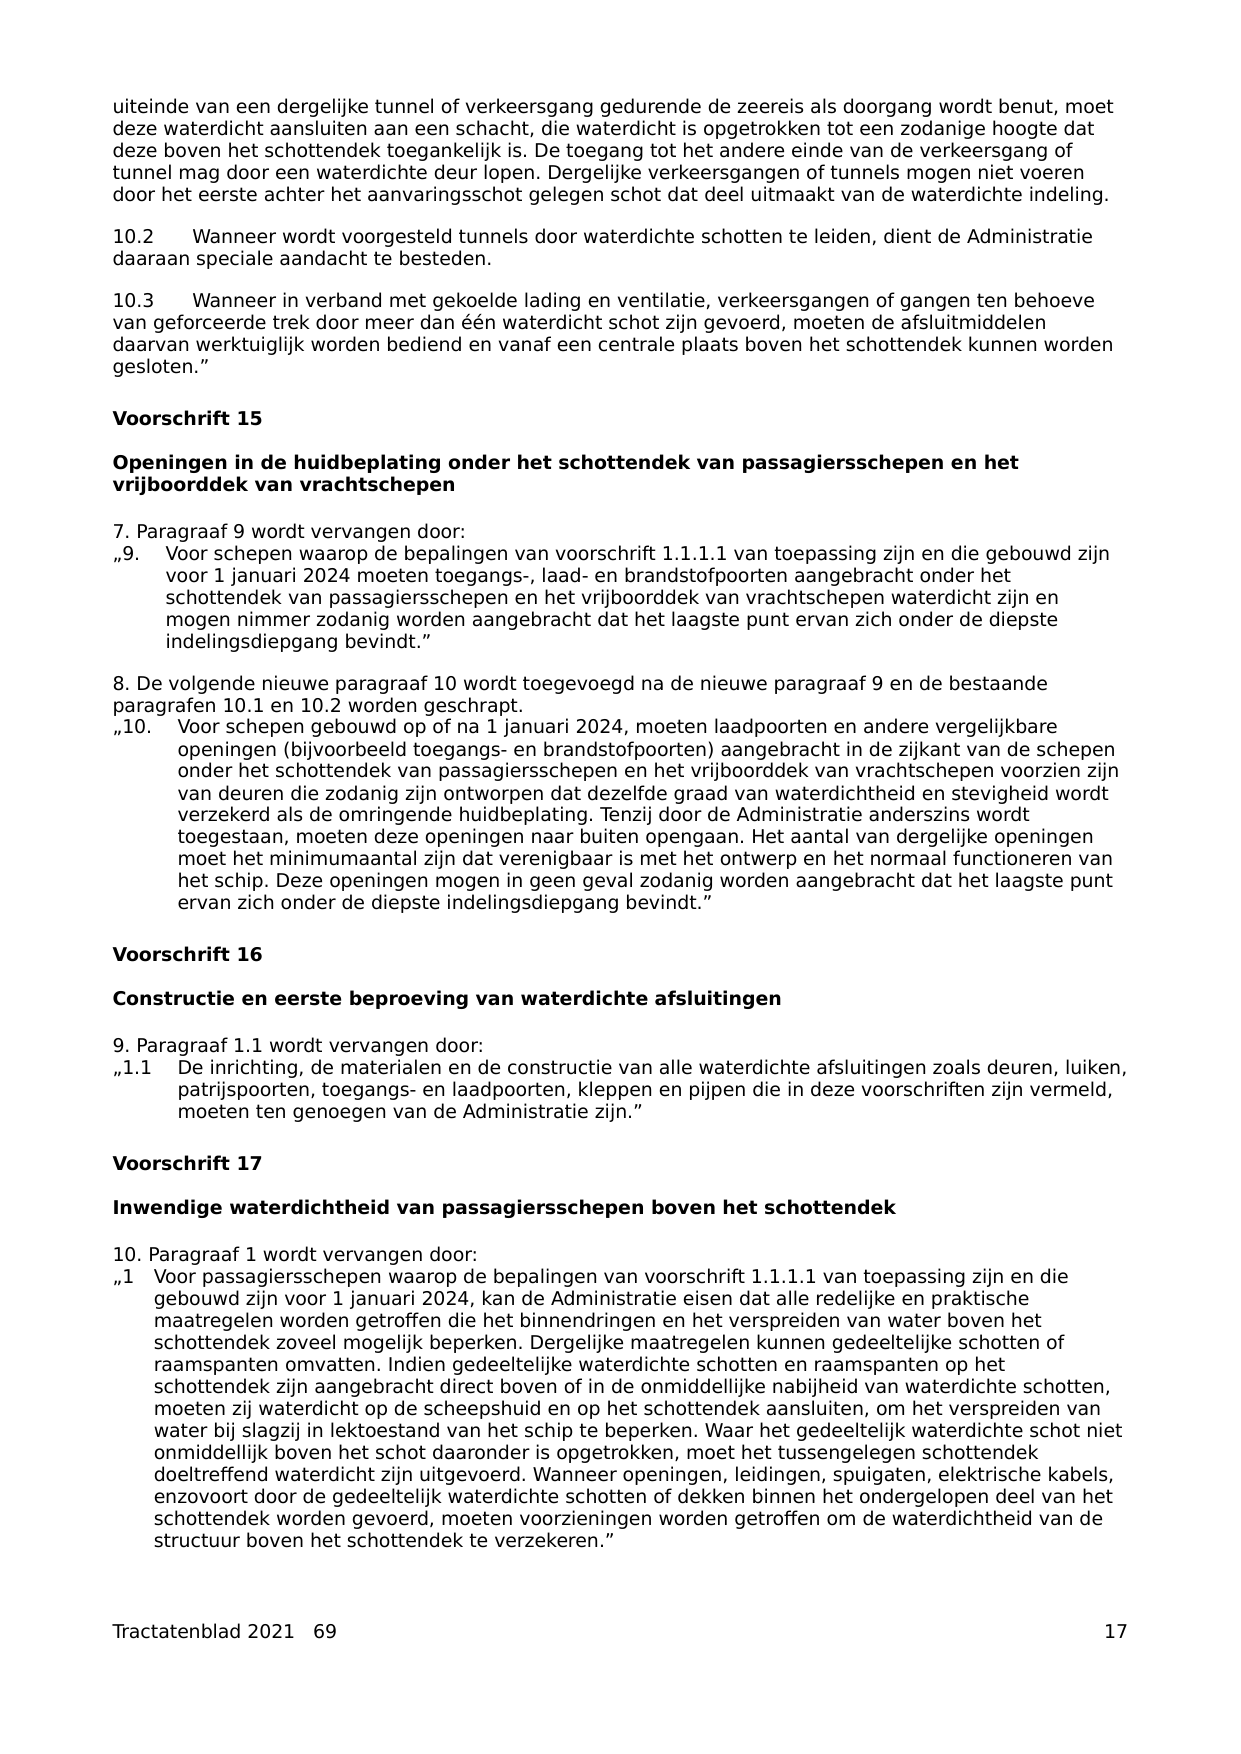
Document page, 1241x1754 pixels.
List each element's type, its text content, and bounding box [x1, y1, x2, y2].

text „1.1 De inrichting, de materialen en de constructie van alle waterdichte afsluitingen zoals deuren, luiken, patrijspoorten, toegangs- en laadpoorten, kleppen en pijpen die in deze voorschriften zijn vermeld, moeten ten genoegen van de Administratie zijn.” [112, 1057, 1128, 1123]
text 7. Paragraaf 9 wordt vervangen door: [112, 521, 1128, 543]
text 10.3 Wanneer in verband met gekoelde lading en ventilatie, verkeersgangen of gangen ten behoeve van geforceerde trek door meer dan één waterdicht schot zijn gevoerd, moeten de afsluitmiddelen daarvan werktuiglijk worden bediend en vanaf een centrale plaats boven het schottendek kunnen worden gesloten.” [112, 290, 1128, 378]
subtitle Voorschrift 17 Inwendige waterdichtheid van passagiersschepen boven het schottendek [112, 1153, 1128, 1219]
subtitle Voorschrift 15 Openingen in de huidbeplating onder het schottendek van passagiersschepen en het vrijboorddek van vrachtschepen [112, 408, 1128, 496]
text uiteinde van een dergelijke tunnel of verkeersgang gedurende de zeereis als doorgang wordt benut, moet deze waterdicht aansluiten aan een schacht, die waterdicht is opgetrokken tot een zodanige hoogte dat deze boven het schottendek toegankelijk is. De toegang tot het andere einde van de verkeersgang of tunnel mag door een waterdichte deur lopen. Dergelijke verkeersgangen of tunnels mogen niet voeren door het eerste achter het aanvaringsschot gelegen schot dat deel uitmaakt van de waterdichte indeling. [112, 96, 1128, 206]
text 8. De volgende nieuwe paragraaf 10 wordt toegevoegd na de nieuwe paragraaf 9 en de bestaande paragrafen 10.1 en 10.2 worden geschrapt. [112, 672, 1128, 716]
subtitle Voorschrift 16 Constructie en eerste beproeving van waterdichte afsluitingen [112, 944, 1128, 1010]
text „10. Voor schepen gebouwd op of na 1 januari 2024, moeten laadpoorten en andere vergelijkbare openingen (bijvoorbeeld toegangs- en brandstofpoorten) aangebracht in de zijkant van de schepen onder het schottendek van passagiersschepen en het vrijboorddek van vrachtschepen voorzien zijn van deuren die zodanig zijn ontworpen dat dezelfde graad van waterdichtheid en stevigheid wordt verzekerd als de omringende huidbeplating. Tenzij door de Administratie anderszins wordt toegestaan, moeten deze openingen naar buiten opengaan. Het aantal van dergelijke openingen moet het minimumaantal zijn dat verenigbaar is met het ontwerp en het normaal functioneren van het schip. Deze openingen mogen in geen geval zodanig worden aangebracht dat het laagste punt ervan zich onder de diepste indelingsdiepgang bevindt.” [112, 716, 1128, 914]
text 10. Paragraaf 1 wordt vervangen door: [112, 1244, 1128, 1266]
text „1 Voor passagiersschepen waarop de bepalingen van voorschrift 1.1.1.1 van toepassing zijn en die gebouwd zijn voor 1 januari 2024, kan de Administratie eisen dat alle redelijke en praktische maatregelen worden getroffen die het binnendringen en het verspreiden van water boven het schottendek zoveel mogelijk beperken. Dergelijke maatregelen kunnen gedeeltelijke schotten of raamspanten omvatten. Indien gedeeltelijke waterdichte schotten en raamspanten op het schottendek zijn aangebracht direct boven of in de onmiddellijke nabijheid van waterdichte schotten, moeten zij waterdicht op de scheepshuid en op het schottendek aansluiten, om het verspreiden van water bij slagzij in lektoestand van het schip te beperken. Waar het gedeeltelijk waterdichte schot niet onmiddellijk boven het schot daaronder is opgetrokken, moet het tussengelegen schottendek doeltreffend waterdicht zijn uitgevoerd. Wanneer openingen, leidingen, spuigaten, elektrische kabels, enzovoort door de gedeeltelijk waterdichte schotten of dekken binnen het ondergelopen deel van het schottendek worden gevoerd, moeten voorzieningen worden getroffen om de waterdichtheid van de structuur boven het schottendek te verzekeren.” [112, 1266, 1128, 1552]
text „9. Voor schepen waarop de bepalingen van voorschrift 1.1.1.1 van toepassing zijn en die gebouwd zijn voor 1 januari 2024 moeten toegangs-, laad- en brandstofpoorten aangebracht onder het schottendek van passagiersschepen en het vrijboorddek van vrachtschepen waterdicht zijn en mogen nimmer zodanig worden aangebracht dat het laagste punt ervan zich onder de diepste indelingsdiepgang bevindt.” [112, 543, 1128, 652]
text 9. Paragraaf 1.1 wordt vervangen door: [112, 1035, 1128, 1057]
text 10.2 Wanneer wordt voorgesteld tunnels door waterdichte schotten te leiden, dient de Administratie daaraan speciale aandacht te besteden. [112, 226, 1128, 270]
